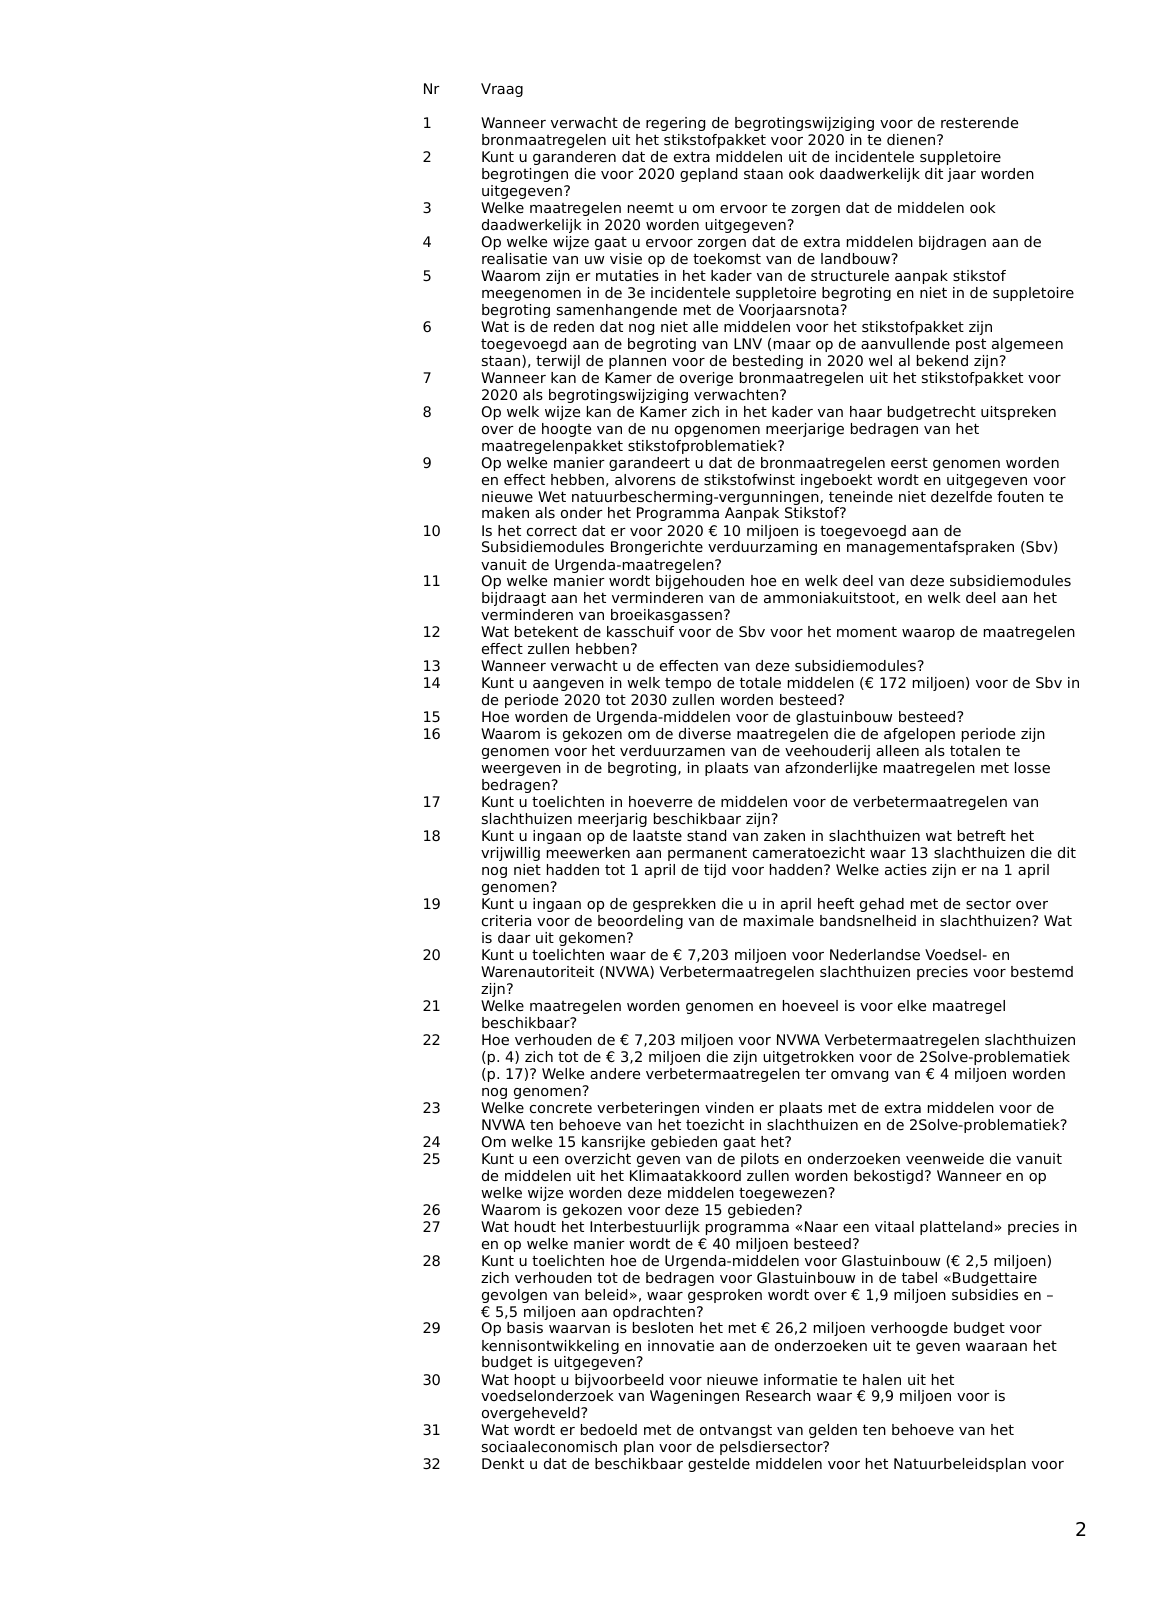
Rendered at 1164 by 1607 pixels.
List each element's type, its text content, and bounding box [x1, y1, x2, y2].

table_cell [475, 98, 1087, 115]
table_cell Welke maatregelen neemt u om ervoor te zorgen dat de middelen ook daadwerkelijk in 2020 worden uitgegeven? [475, 200, 1087, 234]
table_cell Hoe verhouden de € 7,203 miljoen voor NVWA Verbetermaatregelen slachthuizen (p. 4) zich tot de € 3,2 miljoen die zijn uitgetrokken voor de 2Solve-problematiek (p. 17)? Welke andere verbetermaatregelen ter omvang van € 4 miljoen worden nog genomen? [475, 1032, 1087, 1100]
table_cell Denkt u dat de beschikbaar gestelde middelen voor het Natuurbeleidsplan voor [475, 1456, 1087, 1473]
table_cell 10 [422, 523, 475, 573]
table_cell 24 [422, 1134, 475, 1151]
table_cell 26 [422, 1202, 475, 1218]
table_cell 5 [422, 268, 475, 319]
table_cell Waarom is gekozen voor deze 15 gebieden? [475, 1202, 1087, 1218]
table_cell Op basis waarvan is besloten het met € 26,2 miljoen verhoogde budget voor kennisontwikkeling en innovatie aan de onderzoeken uit te geven waaraan het budget is uitgegeven? [475, 1320, 1087, 1371]
table_cell [422, 98, 475, 115]
table_cell 1 [422, 115, 475, 149]
table_cell Hoe worden de Urgenda-middelen voor de glastuinbouw besteed? [475, 709, 1087, 726]
table_cell 6 [422, 319, 475, 369]
table_cell Wat wordt er bedoeld met de ontvangst van gelden ten behoeve van het sociaaleconomisch plan voor de pelsdiersector? [475, 1422, 1087, 1456]
table_cell Wanneer verwacht de regering de begrotingswijziging voor de resterende bronmaatregelen uit het stikstofpakket voor 2020 in te dienen? [475, 115, 1087, 149]
table_cell 7 [422, 370, 475, 403]
table_cell Wat hoopt u bijvoorbeeld voor nieuwe informatie te halen uit het voedselonderzoek van Wageningen Research waar € 9,9 miljoen voor is overgeheveld? [475, 1371, 1087, 1422]
table_cell Waarom is gekozen om de diverse maatregelen die de afgelopen periode zijn genomen voor het verduurzamen van de veehouderij alleen als totalen te weergeven in de begroting, in plaats van afzonderlijke maatregelen met losse bedragen? [475, 726, 1087, 794]
table_cell Om welke 15 kansrijke gebieden gaat het? [475, 1134, 1087, 1151]
table_cell 25 [422, 1151, 475, 1202]
table_cell 30 [422, 1371, 475, 1422]
table_cell Op welke wijze gaat u ervoor zorgen dat de extra middelen bijdragen aan de realisatie van uw visie op de toekomst van de landbouw? [475, 234, 1087, 268]
table_cell 27 [422, 1219, 475, 1252]
table_cell 18 [422, 828, 475, 896]
table_cell Wat is de reden dat nog niet alle middelen voor het stikstofpakket zijn toegevoegd aan de begroting van LNV (maar op de aanvullende post algemeen staan), terwijl de plannen voor de besteding in 2020 wel al bekend zijn? [475, 319, 1087, 369]
table_cell 32 [422, 1456, 475, 1473]
table_cell 11 [422, 573, 475, 624]
table_cell 20 [422, 947, 475, 998]
table_cell Kunt u garanderen dat de extra middelen uit de incidentele suppletoire begrotingen die voor 2020 gepland staan ook daadwerkelijk dit jaar worden uitgegeven? [475, 149, 1087, 200]
table_cell Kunt u ingaan op de laatste stand van zaken in slachthuizen wat betreft het vrijwillig meewerken aan permanent cameratoezicht waar 13 slachthuizen die dit nog niet hadden tot 1 april de tijd voor hadden? Welke acties zijn er na 1 april genomen? [475, 828, 1087, 896]
table_cell 3 [422, 200, 475, 234]
table_cell Kunt u een overzicht geven van de pilots en onderzoeken veenweide die vanuit de middelen uit het Klimaatakkoord zullen worden bekostigd? Wanneer en op welke wijze worden deze middelen toegewezen? [475, 1151, 1087, 1202]
table_cell Kunt u aangeven in welk tempo de totale middelen (€ 172 miljoen) voor de Sbv in de periode 2020 tot 2030 zullen worden besteed? [475, 675, 1087, 709]
table_header Vraag [475, 81, 1087, 98]
table_cell 17 [422, 794, 475, 828]
table_cell Kunt u ingaan op de gesprekken die u in april heeft gehad met de sector over criteria voor de beoordeling van de maximale bandsnelheid in slachthuizen? Wat is daar uit gekomen? [475, 896, 1087, 947]
table_cell 9 [422, 455, 475, 522]
table_cell Wanneer kan de Kamer de overige bronmaatregelen uit het stikstofpakket voor 2020 als begrotingswijziging verwachten? [475, 370, 1087, 403]
table_cell Kunt u toelichten hoe de Urgenda-middelen voor Glastuinbouw (€ 2,5 miljoen) zich verhouden tot de bedragen voor Glastuinbouw in de tabel «Budgettaire gevolgen van beleid», waar gesproken wordt over € 1,9 miljoen subsidies en –€ 5,5 miljoen aan opdrachten? [475, 1253, 1087, 1320]
table_cell Welke maatregelen worden genomen en hoeveel is voor elke maatregel beschikbaar? [475, 998, 1087, 1032]
table_cell 4 [422, 234, 475, 268]
table_cell 19 [422, 896, 475, 947]
table_cell 13 [422, 658, 475, 675]
table_cell 14 [422, 675, 475, 709]
table_cell 8 [422, 404, 475, 454]
table_cell Op welke manier wordt bijgehouden hoe en welk deel van deze subsidiemodules bijdraagt aan het verminderen van de ammoniakuitstoot, en welk deel aan het verminderen van broeikasgassen? [475, 573, 1087, 624]
table_cell Op welk wijze kan de Kamer zich in het kader van haar budgetrecht uitspreken over de hoogte van de nu opgenomen meerjarige bedragen van het maatregelenpakket stikstofproblematiek? [475, 404, 1087, 454]
table_cell 12 [422, 624, 475, 658]
table_cell 21 [422, 998, 475, 1032]
table_cell Wat betekent de kasschuif voor de Sbv voor het moment waarop de maatregelen effect zullen hebben? [475, 624, 1087, 658]
table_cell Kunt u toelichten in hoeverre de middelen voor de verbetermaatregelen van slachthuizen meerjarig beschikbaar zijn? [475, 794, 1087, 828]
table_cell Welke concrete verbeteringen vinden er plaats met de extra middelen voor de NVWA ten behoeve van het toezicht in slachthuizen en de 2Solve-problematiek? [475, 1100, 1087, 1134]
table_cell Is het correct dat er voor 2020 € 10 miljoen is toegevoegd aan de Subsidiemodules Brongerichte verduurzaming en managementafspraken (Sbv) vanuit de Urgenda-maatregelen? [475, 523, 1087, 573]
table_cell Wanneer verwacht u de effecten van deze subsidiemodules? [475, 658, 1087, 675]
table_cell Wat houdt het Interbestuurlijk programma «Naar een vitaal platteland» precies in en op welke manier wordt de € 40 miljoen besteed? [475, 1219, 1087, 1252]
table_cell 23 [422, 1100, 475, 1134]
table_cell Kunt u toelichten waar de € 7,203 miljoen voor Nederlandse Voedsel- en Warenautoriteit (NVWA) Verbetermaatregelen slachthuizen precies voor bestemd zijn? [475, 947, 1087, 998]
table_cell Waarom zijn er mutaties in het kader van de structurele aanpak stikstof meegenomen in de 3e incidentele suppletoire begroting en niet in de suppletoire begroting samenhangende met de Voorjaarsnota? [475, 268, 1087, 319]
table_cell 16 [422, 726, 475, 794]
table_cell 2 [422, 149, 475, 200]
table_cell 22 [422, 1032, 475, 1100]
table_cell 29 [422, 1320, 475, 1371]
table_header Nr [422, 81, 475, 98]
table_cell Op welke manier garandeert u dat de bronmaatregelen eerst genomen worden en effect hebben, alvorens de stikstofwinst ingeboekt wordt en uitgegeven voor nieuwe Wet natuurbescherming-vergunningen, teneinde niet dezelfde fouten te maken als onder het Programma Aanpak Stikstof? [475, 455, 1087, 522]
table_cell 28 [422, 1253, 475, 1320]
table_cell 31 [422, 1422, 475, 1456]
table_cell 15 [422, 709, 475, 726]
